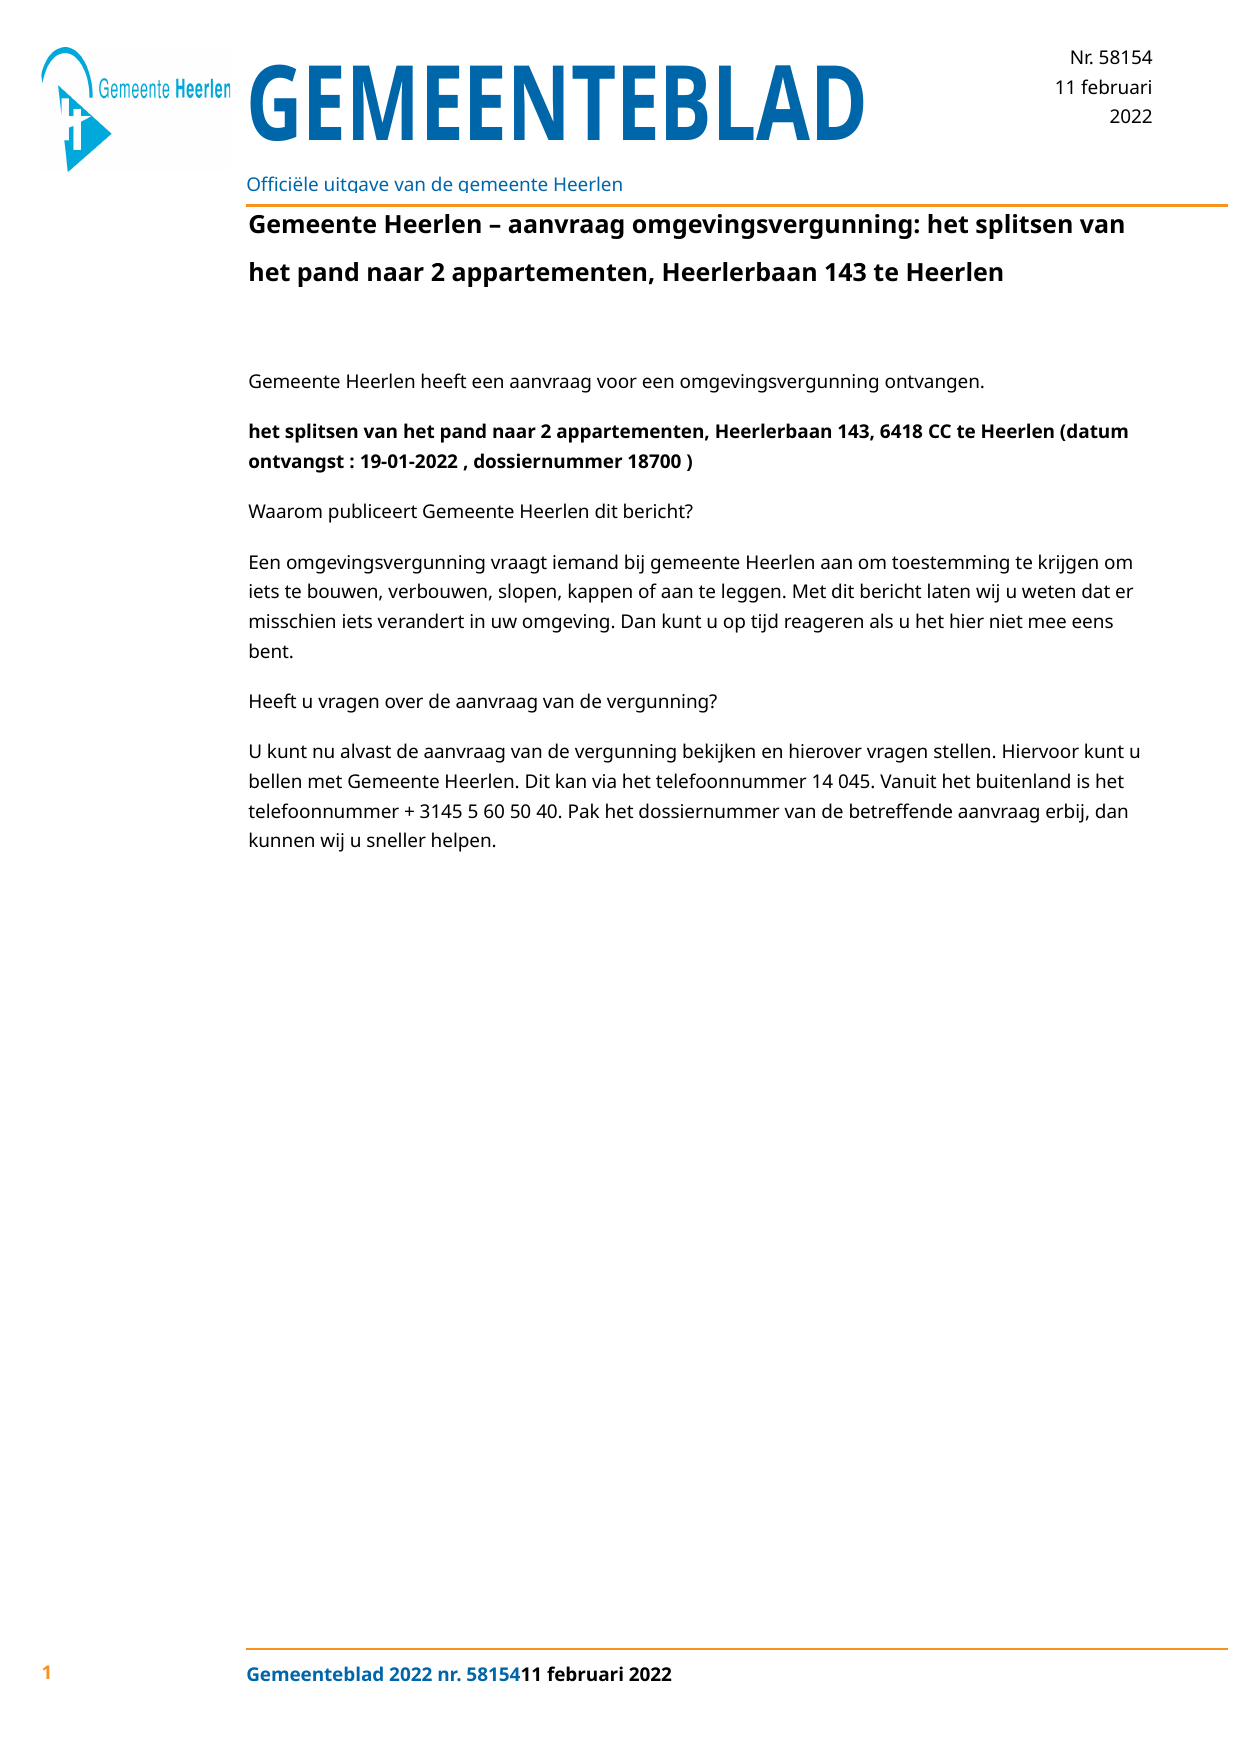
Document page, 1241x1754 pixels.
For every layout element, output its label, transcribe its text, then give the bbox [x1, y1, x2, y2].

text Gemeente Heerlen heeft een aanvraag voor een omgevingsvergunning ontvangen. [248, 368, 1152, 394]
picture [41, 47, 59, 70]
text het splitsen van het pand naar 2 appartementen, Heerlerbaan 143, 6418 CC te Heerlen (datum ontvangst : 19-01-2022 , dossiernummer 18700 ) [248, 419, 1152, 474]
text Waarom publiceert Gemeente Heerlen dit bericht? [248, 499, 1152, 524]
picture [41, 47, 231, 172]
text U kunt nu alvast de aanvraag van de vergunning bekijken en hierover vragen stellen. Hiervoor kunt u bellen met Gemeente Heerlen. Dit kan via het telefoonnummer 14 045. Vanuit het buitenland is het telefoonnummer + 3145 5 60 50 40. Pak het dossiernummer van de betreffende aanvraag erbij, dan kunnen wij u sneller helpen. [248, 739, 1152, 853]
text Heeft u vragen over de aanvraag van de vergunning? [248, 688, 1152, 714]
text Een omgevingsvergunning vraagt iemand bij gemeente Heerlen aan om toestemming te krijgen om iets te bouwen, verbouwen, slopen, kappen of aan te leggen. Met dit bericht laten wij u weten dat er misschien iets verandert in uw omgeving. Dan kunt u op tijd reageren als u het hier niet mee eens bent. [248, 549, 1152, 664]
text Gemeente Heerlen – aanvraag omgevingsvergunning: het splitsen van het pand naar 2 appartementen, Heerlerbaan 143 te Heerlen [248, 207, 1152, 288]
